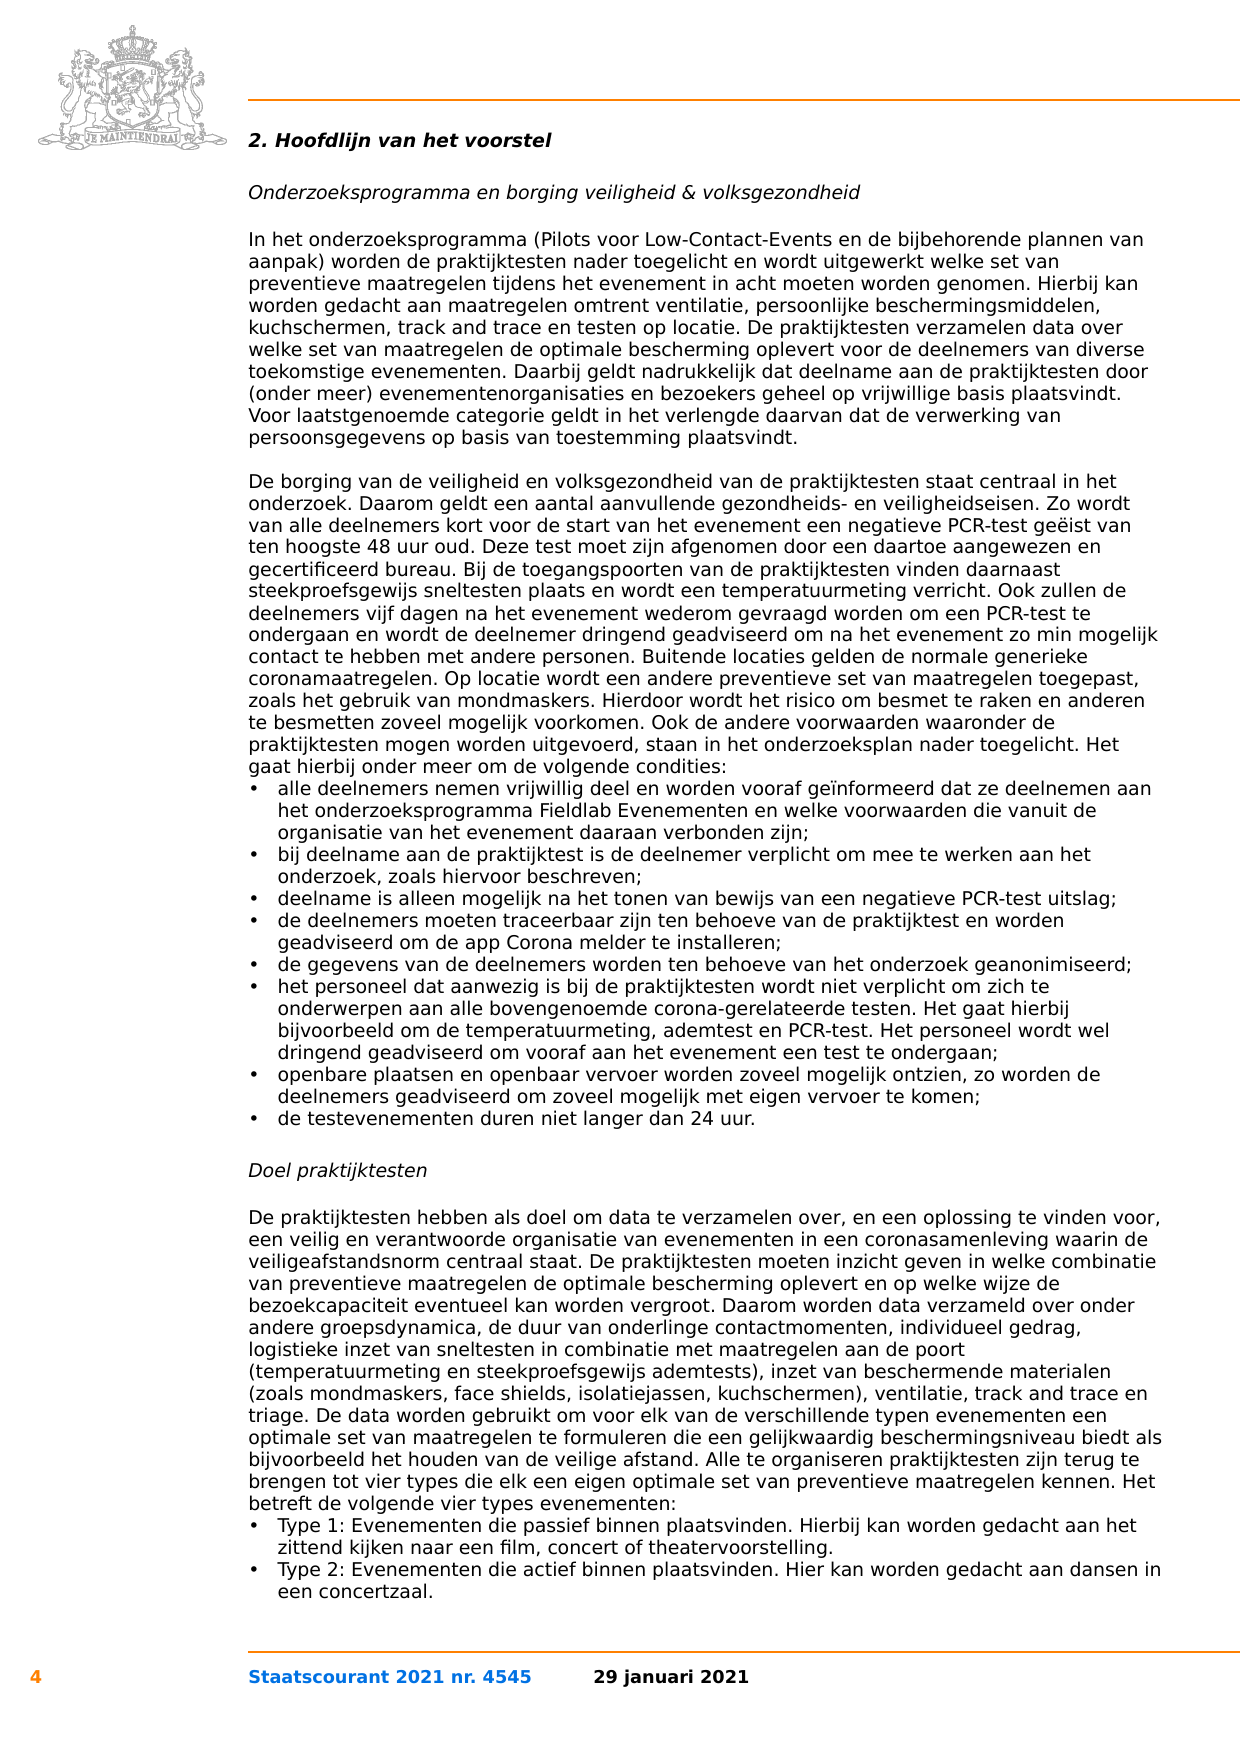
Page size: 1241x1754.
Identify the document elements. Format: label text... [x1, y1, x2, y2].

text • de gegevens van de deelnemers worden ten behoeve van het onderzoek geanonimiseerd; [248, 954, 1163, 976]
subtitle Doel praktijktesten [248, 1160, 1163, 1182]
text • de deelnemers moeten traceerbaar zijn ten behoeve van de praktijktest en worden geadviseerd om de app Corona melder te installeren; [248, 910, 1163, 954]
text • openbare plaatsen en openbaar vervoer worden zoveel mogelijk ontzien, zo worden de deelnemers geadviseerd om zoveel mogelijk met eigen vervoer te komen; [248, 1064, 1163, 1108]
text In het onderzoeksprogramma (Pilots voor Low-Contact-Events en de bijbehorende plannen van aanpak) worden de praktijktesten nader toegelicht en wordt uitgewerkt welke set van preventieve maatregelen tijdens het evenement in acht moeten worden genomen. Hierbij kan worden gedacht aan maatregelen omtrent ventilatie, persoonlijke beschermingsmiddelen, kuchschermen, track and trace en testen op locatie. De praktijktesten verzamelen data over welke set van maatregelen de optimale bescherming oplevert voor de deelnemers van diverse toekomstige evenementen. Daarbij geldt nadrukkelijk dat deelname aan de praktijktesten door (onder meer) evenementenorganisaties en bezoekers geheel op vrijwillige basis plaatsvindt. Voor laatstgenoemde categorie geldt in het verlengde daarvan dat de verwerking van persoonsgegevens op basis van toestemming plaatsvindt. [248, 229, 1163, 449]
text De borging van de veiligheid en volksgezondheid van de praktijktesten staat centraal in het onderzoek. Daarom geldt een aantal aanvullende gezondheids- en veiligheidseisen. Zo wordt van alle deelnemers kort voor de start van het evenement een negatieve PCR-test geëist van ten hoogste 48 uur oud. Deze test moet zijn afgenomen door een daartoe aangewezen en gecertificeerd bureau. Bij de toegangspoorten van de praktijktesten vinden daarnaast steekproefsgewijs sneltesten plaats en wordt een temperatuurmeting verricht. Ook zullen de deelnemers vijf dagen na het evenement wederom gevraagd worden om een PCR-test te ondergaan en wordt de deelnemer dringend geadviseerd om na het evenement zo min mogelijk contact te hebben met andere personen. Buitende locaties gelden de normale generieke coronamaatregelen. Op locatie wordt een andere preventieve set van maatregelen toegepast, zoals het gebruik van mondmaskers. Hierdoor wordt het risico om besmet te raken en anderen te besmetten zoveel mogelijk voorkomen. Ook de andere voorwaarden waaronder de praktijktesten mogen worden uitgevoerd, staan in het onderzoeksplan nader toegelicht. Het gaat hierbij onder meer om de volgende condities: [248, 471, 1163, 778]
text • deelname is alleen mogelijk na het tonen van bewijs van een negatieve PCR-test uitslag; [248, 888, 1163, 910]
subtitle Onderzoeksprogramma en borging veiligheid & volksgezondheid [248, 182, 1163, 204]
text • alle deelnemers nemen vrijwillig deel en worden vooraf geïnformeerd dat ze deelnemen aan het onderzoeksprogramma Fieldlab Evenementen en welke voorwaarden die vanuit de organisatie van het evenement daaraan verbonden zijn; [248, 778, 1163, 844]
text • het personeel dat aanwezig is bij de praktijktesten wordt niet verplicht om zich te onderwerpen aan alle bovengenoemde corona-gerelateerde testen. Het gaat hierbij bijvoorbeeld om de temperatuurmeting, ademtest en PCR-test. Het personeel wordt wel dringend geadviseerd om vooraf aan het evenement een test te ondergaan; [248, 976, 1163, 1064]
text • Type 1: Evenementen die passief binnen plaatsvinden. Hierbij kan worden gedacht aan het zittend kijken naar een film, concert of theatervoorstelling. [248, 1514, 1163, 1558]
picture [38, 25, 227, 150]
text De praktijktesten hebben als doel om data te verzamelen over, en een oplossing te vinden voor, een veilig en verantwoorde organisatie van evenementen in een coronasamenleving waarin de veiligeafstandsnorm centraal staat. De praktijktesten moeten inzicht geven in welke combinatie van preventieve maatregelen de optimale bescherming oplevert en op welke wijze de bezoekcapaciteit eventueel kan worden vergroot. Daarom worden data verzameld over onder andere groepsdynamica, de duur van onderlinge contactmomenten, individueel gedrag, logistieke inzet van sneltesten in combinatie met maatregelen aan de poort (temperatuurmeting en steekproefsgewijs ademtests), inzet van beschermende materialen (zoals mondmaskers, face shields, isolatiejassen, kuchschermen), ventilatie, track and trace en triage. De data worden gebruikt om voor elk van de verschillende typen evenementen een optimale set van maatregelen te formuleren die een gelijkwaardig beschermingsniveau biedt als bijvoorbeeld het houden van de veilige afstand. Alle te organiseren praktijktesten zijn terug te brengen tot vier types die elk een eigen optimale set van preventieve maatregelen kennen. Het betreft de volgende vier types evenementen: [248, 1207, 1163, 1514]
subtitle 2. Hoofdlijn van het voorstel [248, 130, 1163, 152]
text • bij deelname aan de praktijktest is de deelnemer verplicht om mee te werken aan het onderzoek, zoals hiervoor beschreven; [248, 844, 1163, 888]
text • Type 2: Evenementen die actief binnen plaatsvinden. Hier kan worden gedacht aan dansen in een concertzaal. [248, 1558, 1163, 1602]
text • de testevenementen duren niet langer dan 24 uur. [248, 1108, 1163, 1130]
